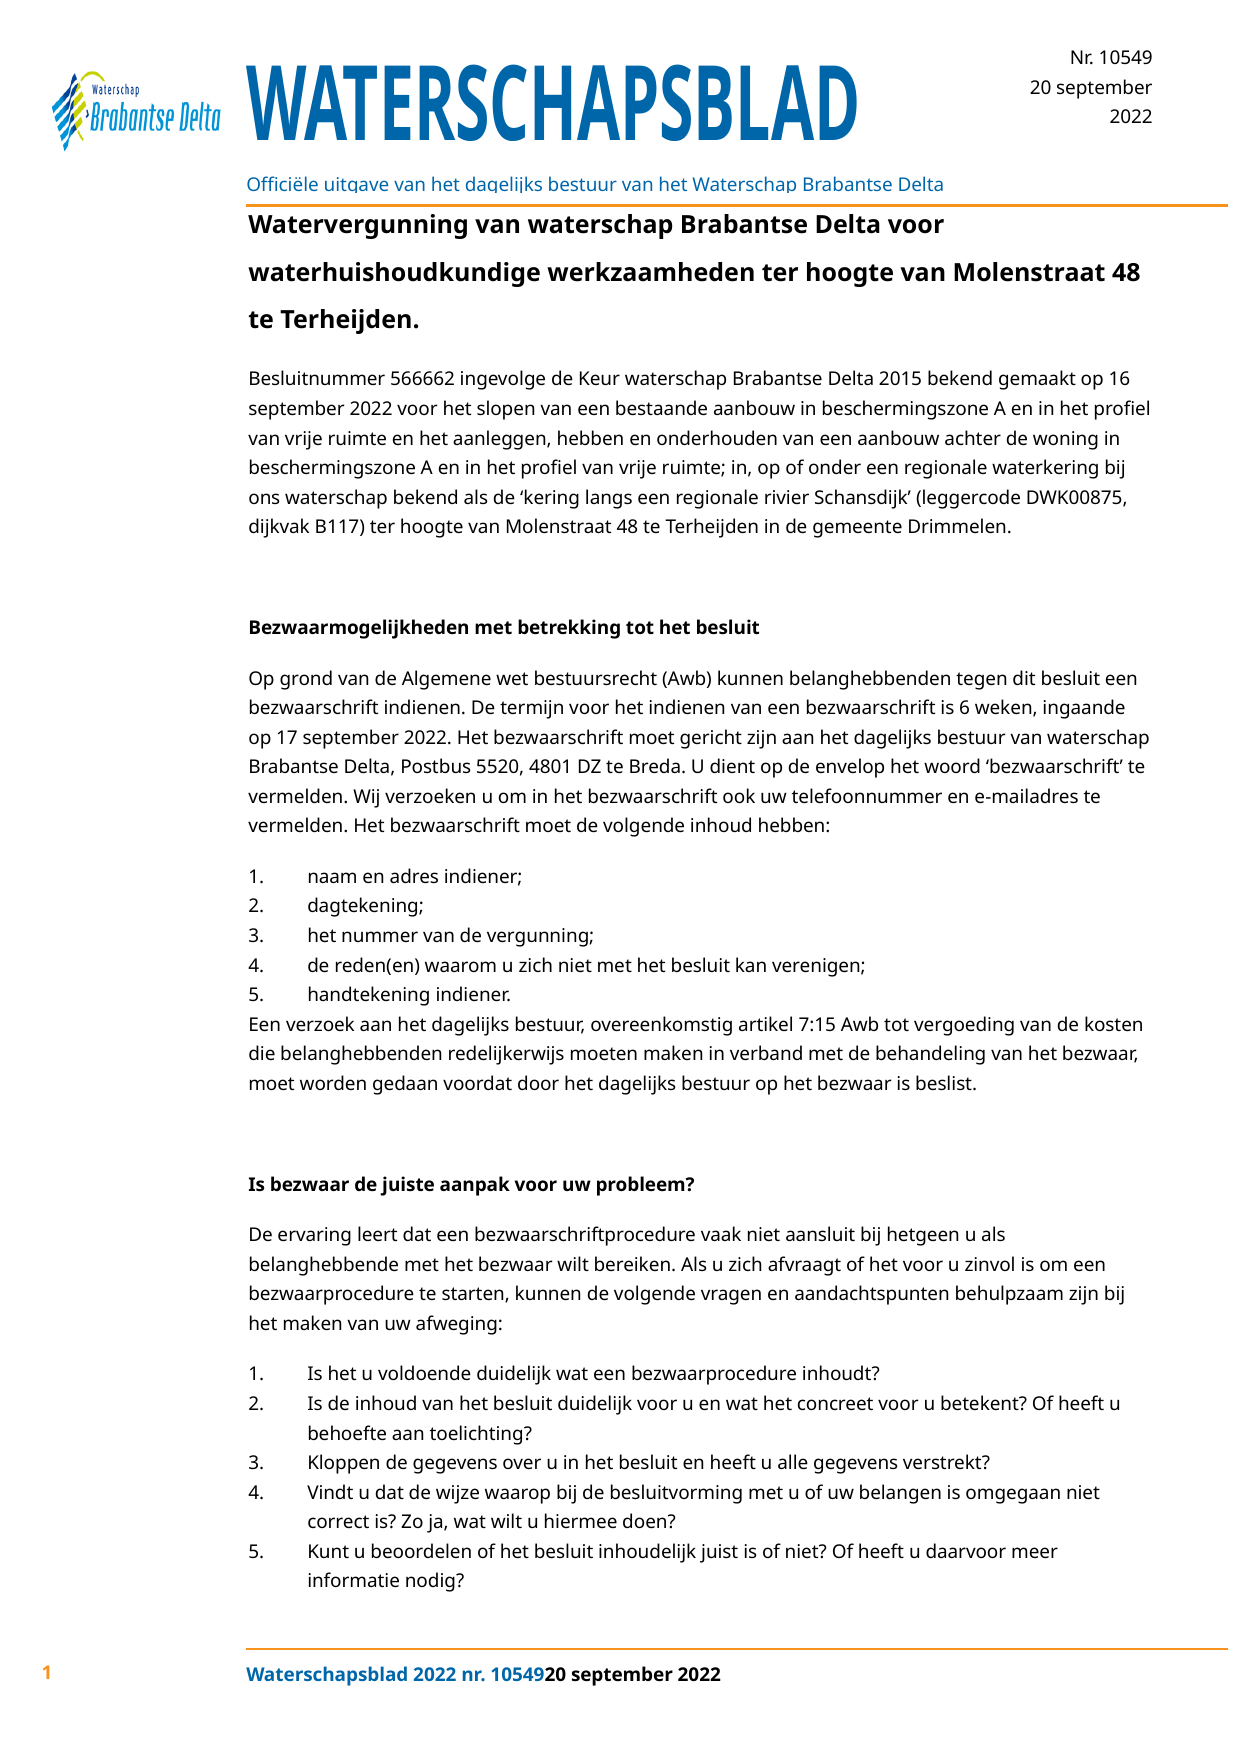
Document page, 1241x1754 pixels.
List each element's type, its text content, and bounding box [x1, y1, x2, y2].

list Kunt u beoordelen of het besluit inhoudelijk juist is of niet? Of heeft u daarvoor meer informatie nodig? [248, 1538, 1152, 1593]
picture [41, 47, 231, 172]
text Bezwaarmogelijkheden met betrekking tot het besluit [248, 614, 1152, 640]
text Is bezwaar de juiste aanpak voor uw probleem? [248, 1171, 1152, 1197]
list Kloppen de gegevens over u in het besluit en heeft u alle gegevens verstrekt? [248, 1449, 1152, 1475]
text Watervergunning van waterschap Brabantse Delta voor waterhuishoudkundige werkzaamheden ter hoogte van Molenstraat 48 te Terheijden. [248, 207, 1152, 336]
text Op grond van de Algemene wet bestuursrecht (Awb) kunnen belanghebbenden tegen dit besluit een bezwaarschrift indienen. De termijn voor het indienen van een bezwaarschrift is 6 weken, ingaande op 17 september 2022. Het bezwaarschrift moet gericht zijn aan het dagelijks bestuur van waterschap Brabantse Delta, Postbus 5520, 4801 DZ te Breda. U dient op de envelop het woord ‘bezwaarschrift’ te vermelden. Wij verzoeken u om in het bezwaarschrift ook uw telefoonnummer en e‑mailadres te vermelden. Het bezwaarschrift moet de volgende inhoud hebben: [248, 665, 1152, 838]
text Besluitnummer 566662 ingevolge de Keur waterschap Brabantse Delta 2015 bekend gemaakt op 16 september 2022 voor het slopen van een bestaande aanbouw in beschermingszone A en in het profiel van vrije ruimte en het aanleggen, hebben en onderhouden van een aanbouw achter de woning in beschermingszone A en in het profiel van vrije ruimte; in, op of onder een regionale waterkering bij ons waterschap bekend als de ‘kering langs een regionale rivier Schansdijk’ (leggercode DWK00875, dijkvak B117) ter hoogte van Molenstraat 48 te Terheijden in de gemeente Drimmelen. [248, 366, 1152, 539]
list handtekening indiener. [248, 981, 1152, 1007]
text De ervaring leert dat een bezwaarschriftprocedure vaak niet aansluit bij hetgeen u als belanghebbende met het bezwaar wilt bereiken. Als u zich afvraagt of het voor u zinvol is om een bezwaarprocedure te starten, kunnen de volgende vragen en aandachtspunten behulpzaam zijn bij het maken van uw afweging: [248, 1221, 1152, 1336]
list dagtekening; [248, 893, 1152, 918]
list Vindt u dat de wijze waarop bij de besluitvorming met u of uw belangen is omgegaan niet correct is? Zo ja, wat wilt u hiermee doen? [248, 1479, 1152, 1534]
list het nummer van de vergunning; [248, 922, 1152, 948]
list de reden(en) waarom u zich niet met het besluit kan verenigen; [248, 952, 1152, 977]
list Is het u voldoende duidelijk wat een bezwaarprocedure inhoudt? [248, 1361, 1152, 1386]
text Een verzoek aan het dagelijks bestuur, overeenkomstig artikel 7:15 Awb tot vergoeding van de kosten die belanghebbenden redelijkerwijs moeten maken in verband met de behandeling van het bezwaar, moet worden gedaan voordat door het dagelijks bestuur op het bezwaar is beslist. [248, 1011, 1152, 1096]
list Is de inhoud van het besluit duidelijk voor u en wat het concreet voor u betekent? Of heeft u behoefte aan toelichting? [248, 1390, 1152, 1445]
list naam en adres indiener; [248, 863, 1152, 889]
